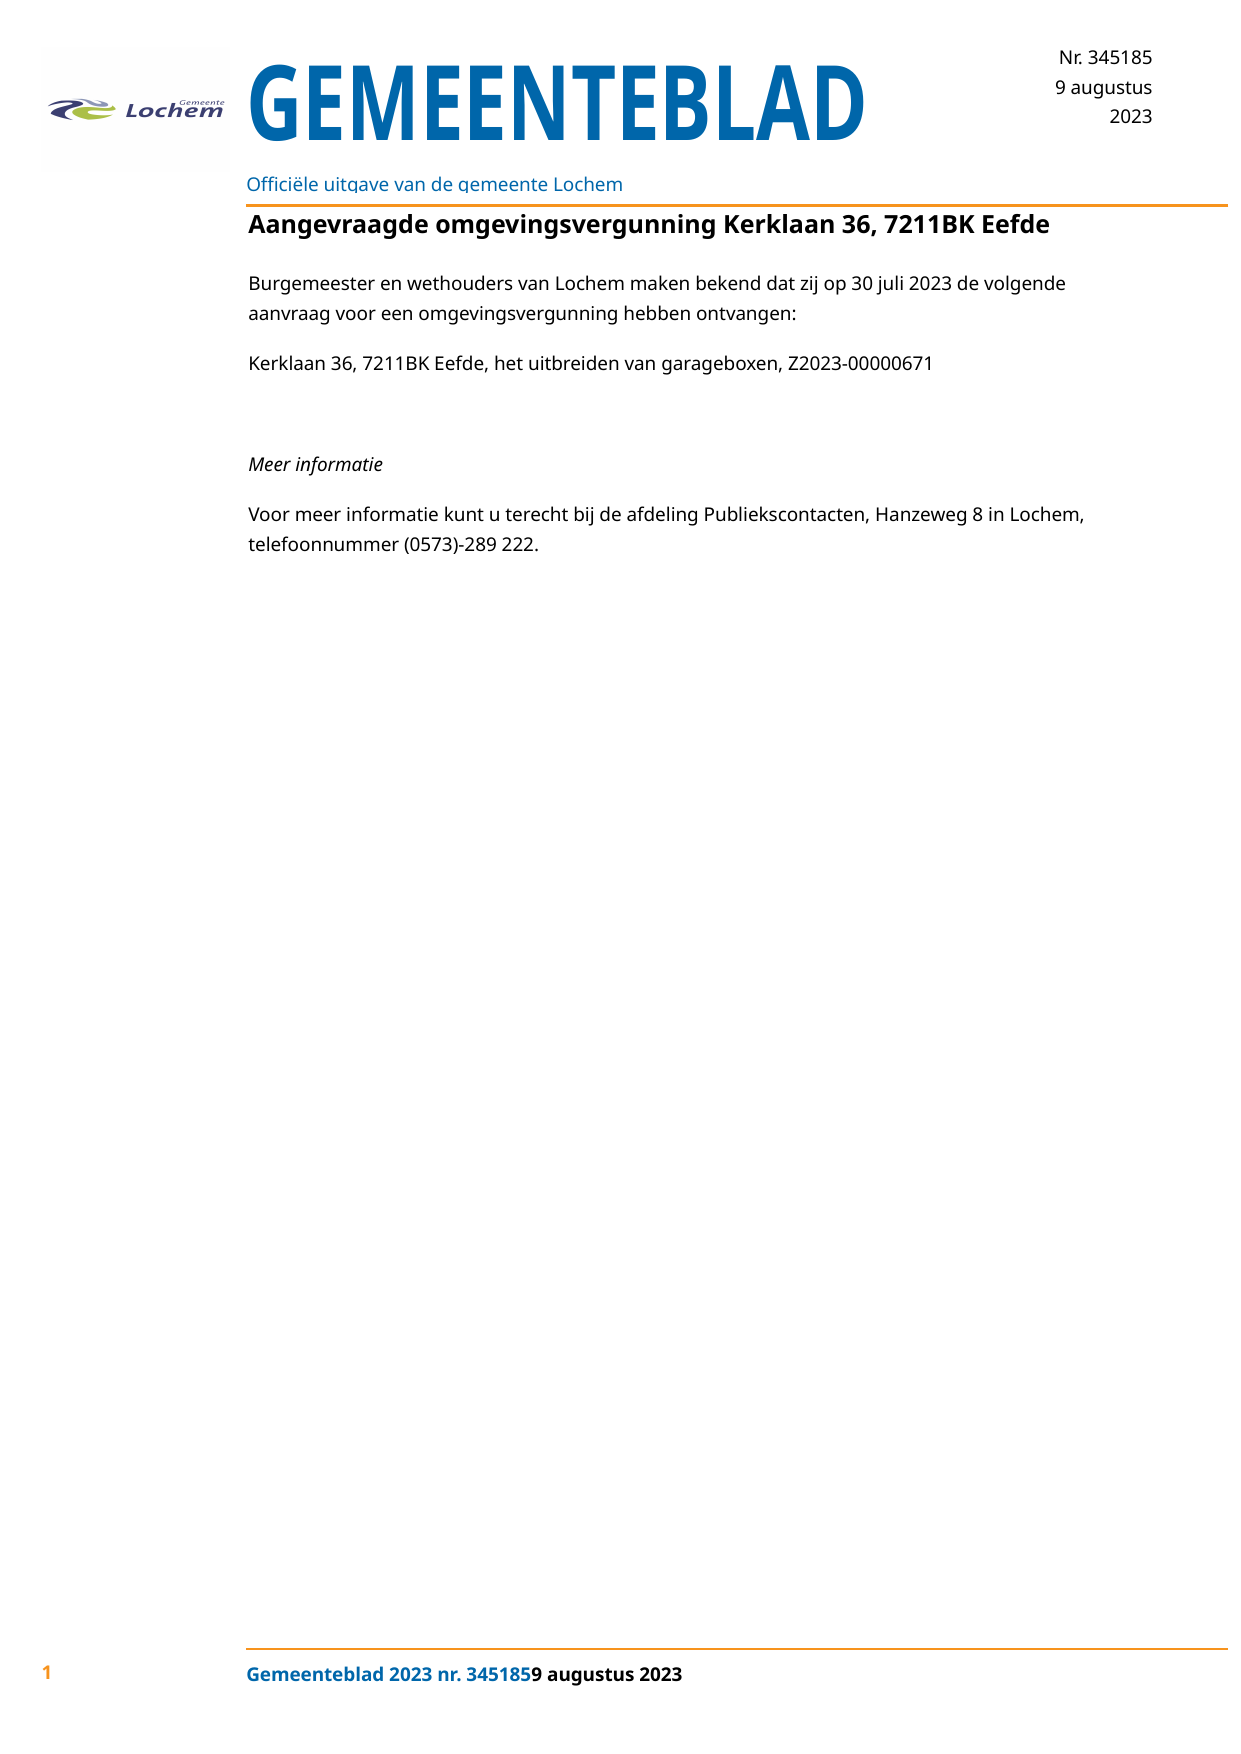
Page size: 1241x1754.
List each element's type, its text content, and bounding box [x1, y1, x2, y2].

picture [41, 47, 231, 172]
text Kerklaan 36, 7211BK Eefde, het uitbreiden van garageboxen, Z2023-00000671 [248, 350, 1152, 376]
text Voor meer informatie kunt u terecht bij de afdeling Publiekscontacten, Hanzeweg 8 in Lochem, telefoonnummer (0573)-289 222. [248, 502, 1152, 557]
text Aangevraagde omgevingsvergunning Kerklaan 36, 7211BK Eefde [248, 207, 1152, 241]
text Meer informatie [248, 451, 1152, 477]
text Burgemeester en wethouders van Lochem maken bekend dat zij op 30 juli 2023 de volgende aanvraag voor een omgevingsvergunning hebben ontvangen: [248, 270, 1152, 326]
